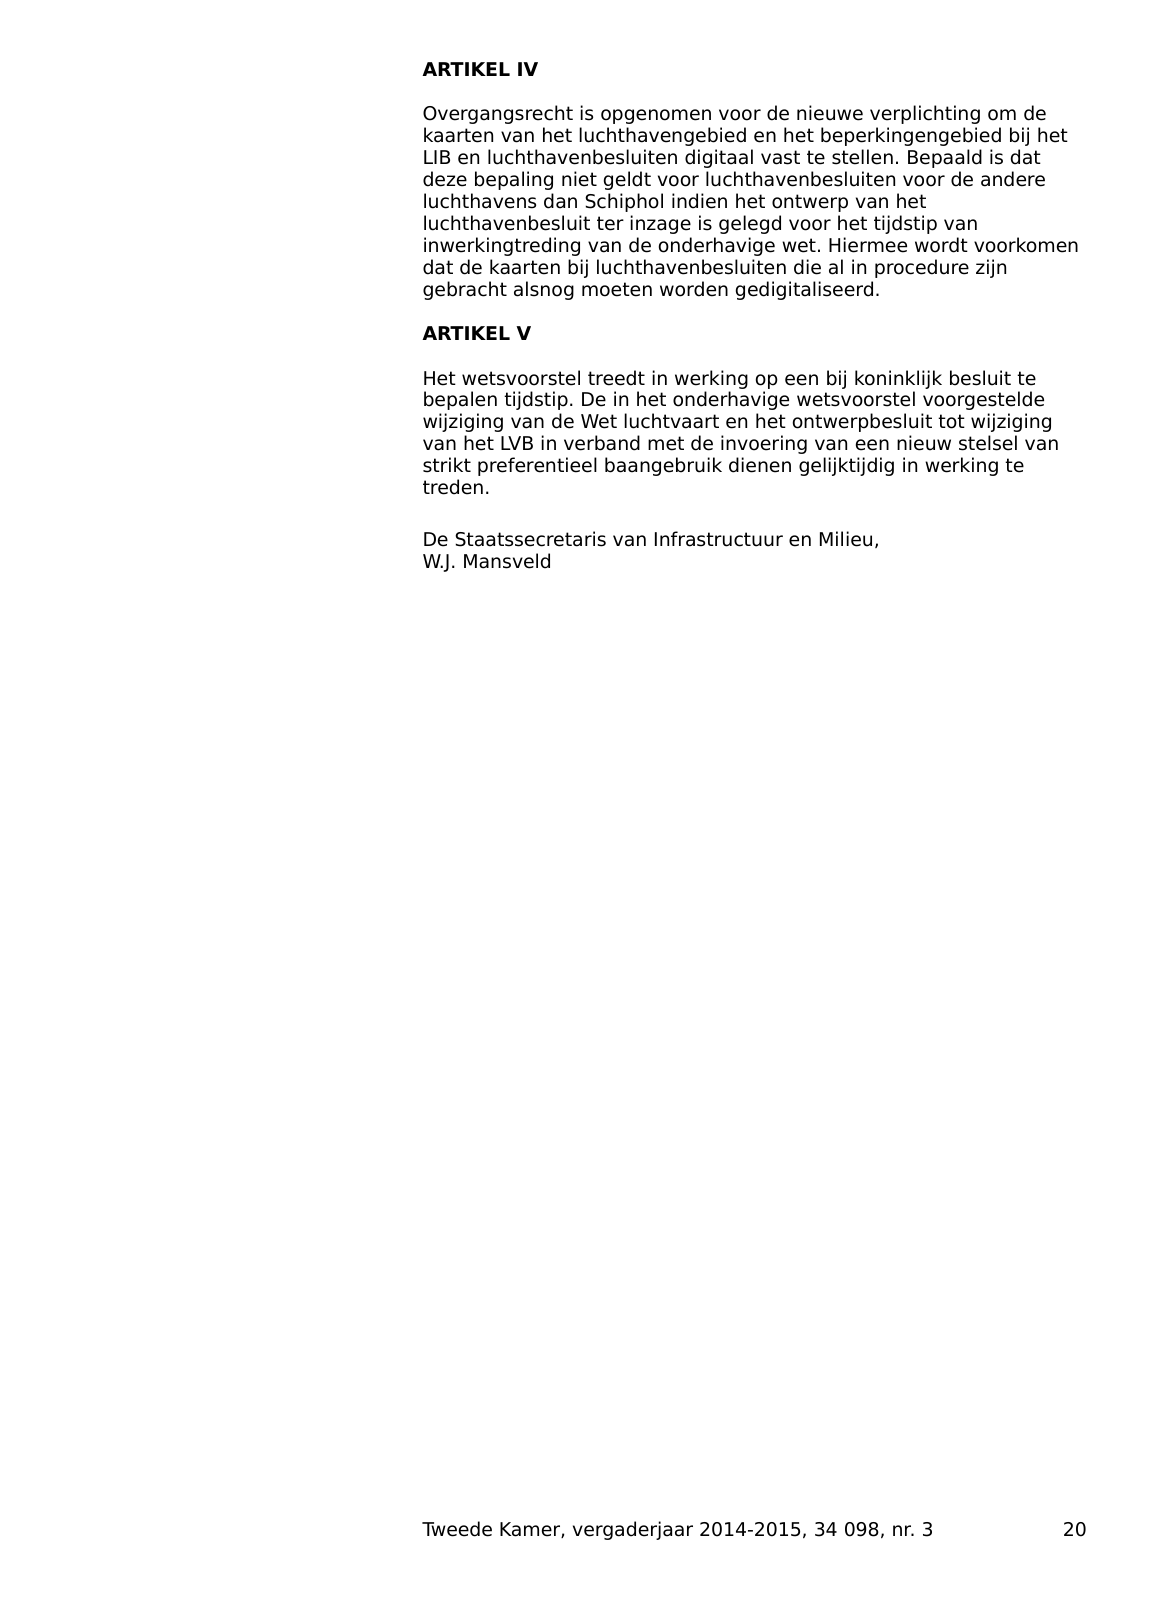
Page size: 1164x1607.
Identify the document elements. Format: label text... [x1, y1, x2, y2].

text Overgangsrecht is opgenomen voor de nieuwe verplichting om de kaarten van het luchthavengebied en het beperkingengebied bij het LIB en luchthavenbesluiten digitaal vast te stellen. Bepaald is dat deze bepaling niet geldt voor luchthavenbesluiten voor de andere luchthavens dan Schiphol indien het ontwerp van het luchthavenbesluit ter inzage is gelegd voor het tijdstip van inwerkingtreding van de onderhavige wet. Hiermee wordt voorkomen dat de kaarten bij luchthavenbesluiten die al in procedure zijn gebracht alsnog moeten worden gedigitaliseerd. [422, 103, 1087, 301]
subtitle ARTIKEL V [422, 323, 1087, 345]
text De Staatssecretaris van Infrastructuur en Milieu, W.J. Mansveld [422, 529, 1087, 573]
subtitle ARTIKEL IV [422, 59, 1087, 81]
text Het wetsvoorstel treedt in werking op een bij koninklijk besluit te bepalen tijdstip. De in het onderhavige wetsvoorstel voorgestelde wijziging van de Wet luchtvaart en het ontwerpbesluit tot wijziging van het LVB in verband met de invoering van een nieuw stelsel van strikt preferentieel baangebruik dienen gelijktijdig in werking te treden. [422, 367, 1087, 499]
